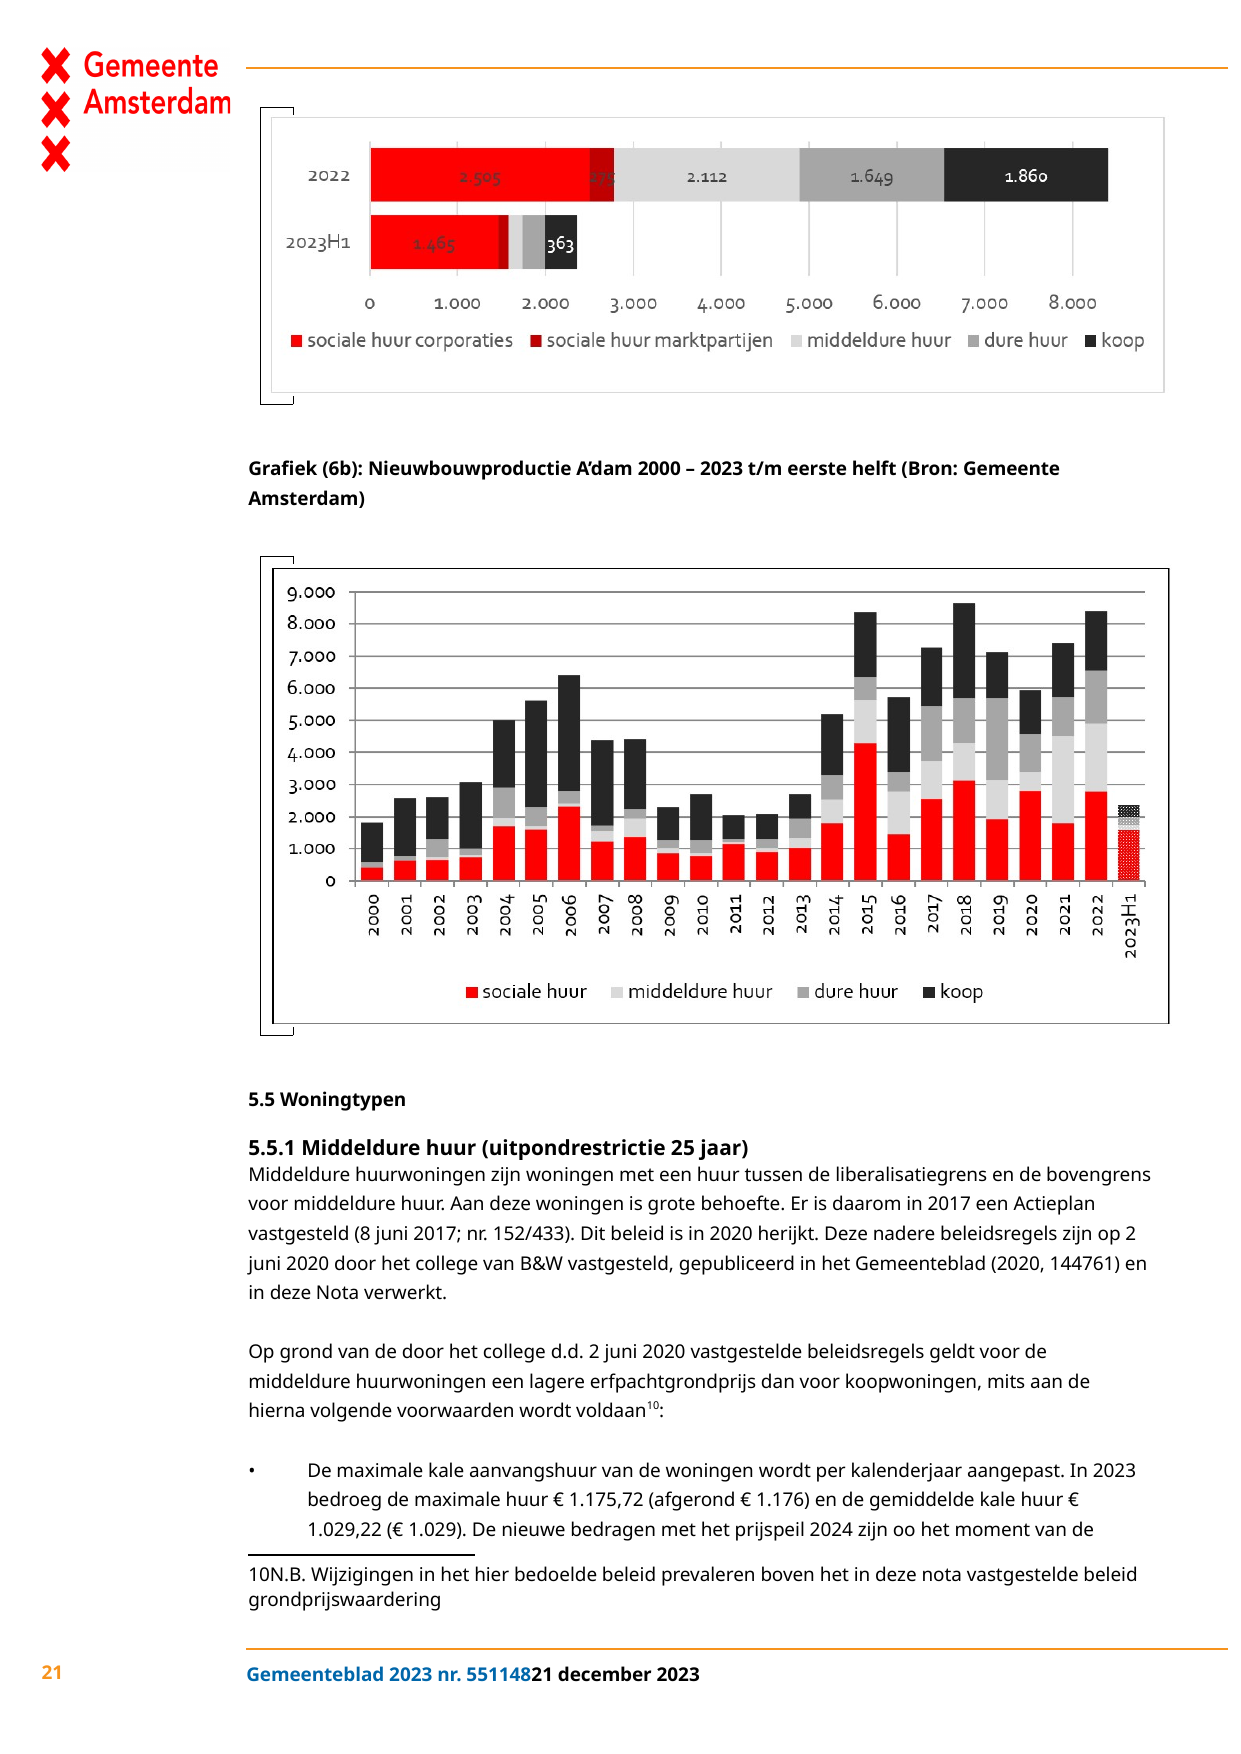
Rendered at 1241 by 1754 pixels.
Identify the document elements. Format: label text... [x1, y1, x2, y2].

picture [268, 115, 1173, 396]
text Grafiek (6b): Nieuwbouwproductie A’dam 2000 – 2023 t/m eerste helft (Bron: Gemeente Amsterdam) [248, 455, 1152, 510]
picture [268, 564, 1173, 1027]
list De maximale kale aanvangshuur van de woningen wordt per kalenderjaar aangepast. In 2023 bedroeg de maximale huur € 1.175,72 (afgerond € 1.176) en de gemiddelde kale huur € 1.029,22 (€ 1.029). De nieuwe bedragen met het prijspeil 2024 zijn oo het moment van de [248, 1457, 1152, 1542]
text N.B. Wijzigingen in het hier bedoelde beleid prevaleren boven het in deze nota vastgestelde beleid grondprijswaardering [248, 1561, 1152, 1612]
text Middeldure huurwoningen zijn woningen met een huur tussen de liberalisatiegrens en de bovengrens voor middeldure huur. Aan deze woningen is grote behoefte. Er is daarom in 2017 een Actieplan vastgesteld (8 juni 2017; nr. 152/433). Dit beleid is in 2020 herijkt. Deze nadere beleidsregels zijn op 2 juni 2020 door het college van B&W vastgesteld, gepubliceerd in het Gemeenteblad (2020, 144761) en in deze Nota verwerkt. [248, 1161, 1152, 1305]
text 5.5.1 Middeldure huur (uitpondrestrictie 25 jaar) [248, 1133, 1152, 1161]
text 5.5 Woningtypen [248, 1086, 1152, 1112]
picture [41, 47, 231, 172]
text Op grond van de door het college d.d. 2 juni 2020 vastgestelde beleidsregels geldt voor de middeldure huurwoningen een lagere erfpachtgrondprijs dan voor koopwoningen, mits aan de hierna volgende voorwaarden wordt voldaan: [248, 1338, 1152, 1423]
